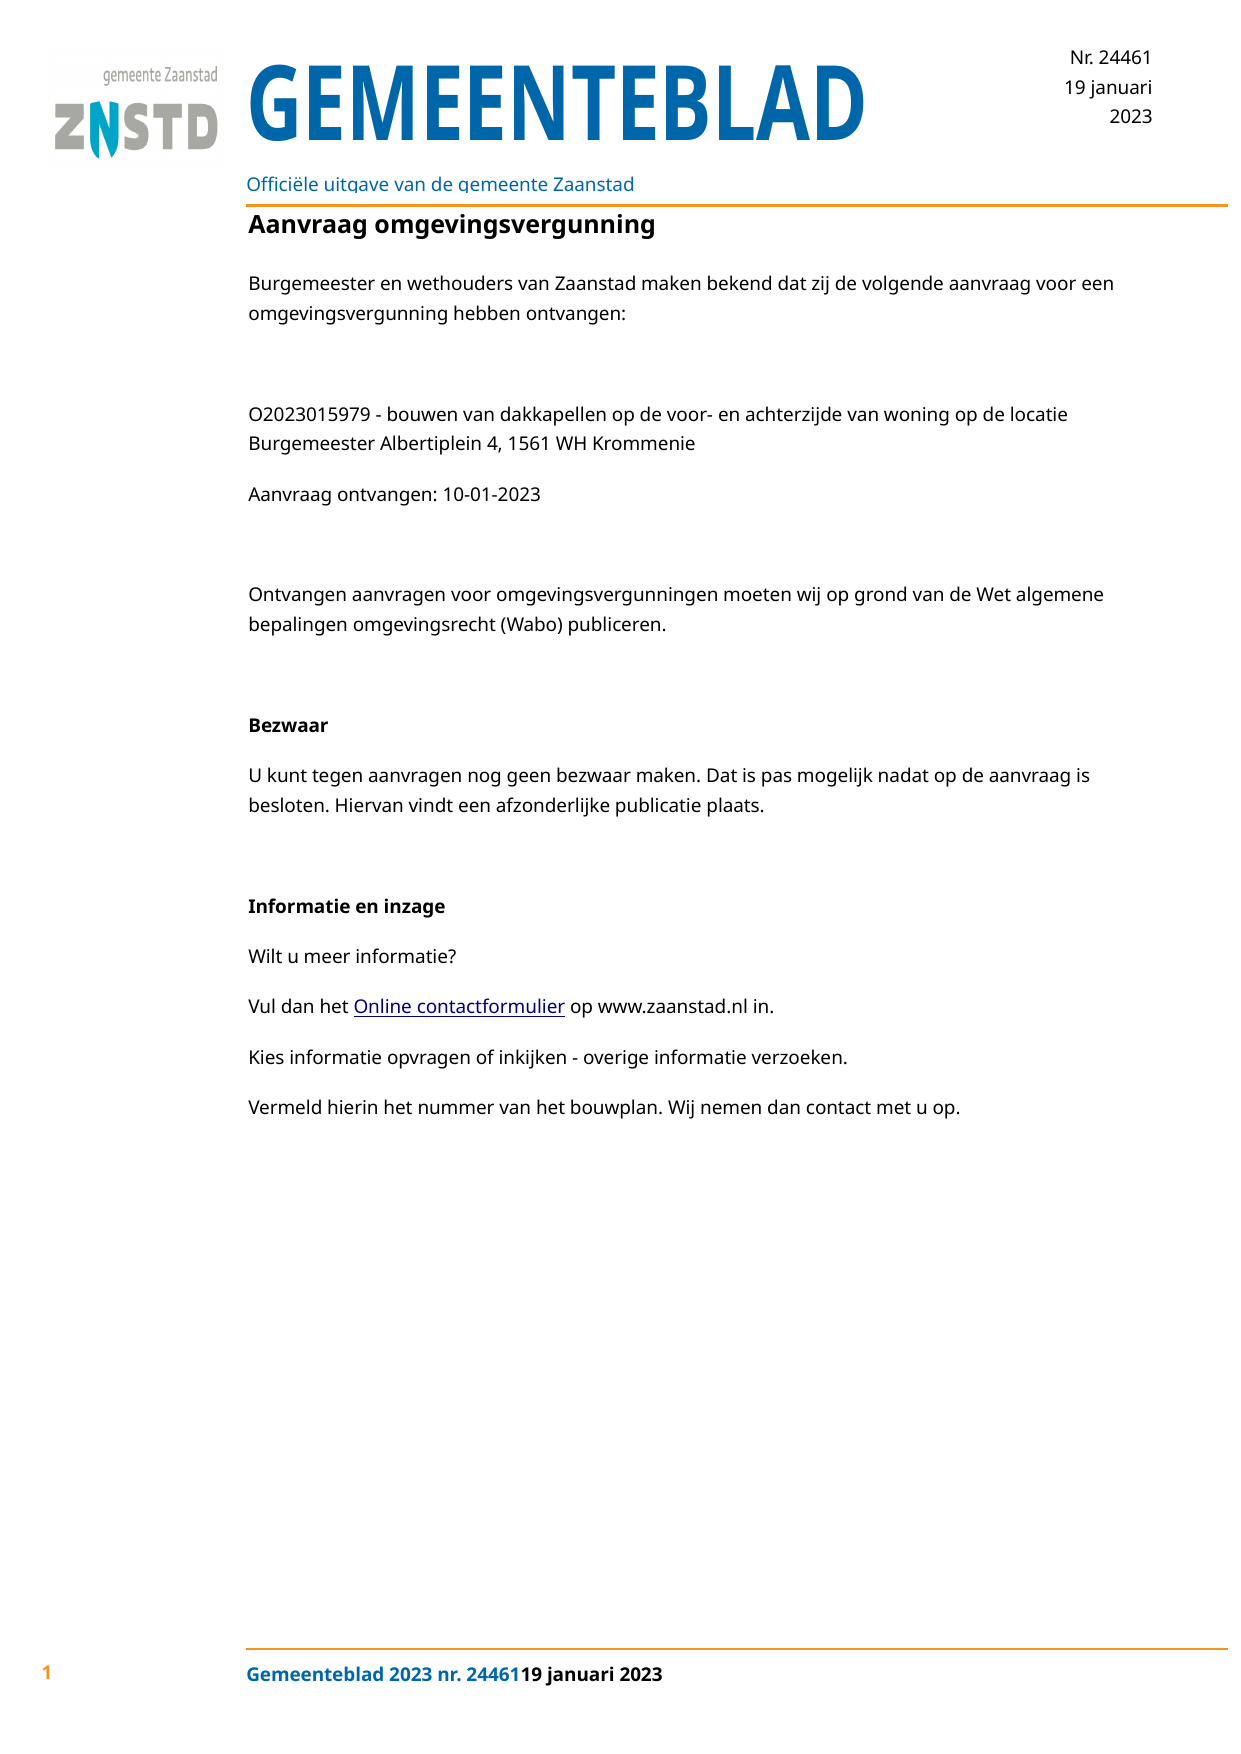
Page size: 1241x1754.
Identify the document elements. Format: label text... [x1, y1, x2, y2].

text Vermeld hierin het nummer van het bouwplan. Wij nemen dan contact met u op. [248, 1094, 1152, 1120]
text Burgemeester en wethouders van Zaanstad maken bekend dat zij de volgende aanvraag voor een omgevingsvergunning hebben ontvangen: [248, 270, 1152, 326]
picture [41, 47, 231, 172]
text U kunt tegen aanvragen nog geen bezwaar maken. Dat is pas mogelijk nadat op de aanvraag is besloten. Hiervan vindt een afzonderlijke publicatie plaats. [248, 762, 1152, 818]
text Wilt u meer informatie? [248, 943, 1152, 969]
text Ontvangen aanvragen voor omgevingsvergunningen moeten wij op grond van de Wet algemene bepalingen omgevingsrecht (Wabo) publiceren. [248, 582, 1152, 637]
text Kies informatie opvragen of inkijken - overige informatie verzoeken. [248, 1044, 1152, 1070]
text Aanvraag omgevingsvergunning [248, 207, 1152, 241]
text Informatie en inzage [248, 893, 1152, 918]
text Bezwaar [248, 712, 1152, 738]
text Vul dan het Online contactformulier op www.zaanstad.nl in. [248, 994, 1152, 1019]
text O2023015979 - bouwen van dakkapellen op de voor- en achterzijde van woning op de locatie Burgemeester Albertiplein 4, 1561 WH Krommenie [248, 401, 1152, 456]
text Aanvraag ontvangen: 10-01-2023 [248, 481, 1152, 506]
